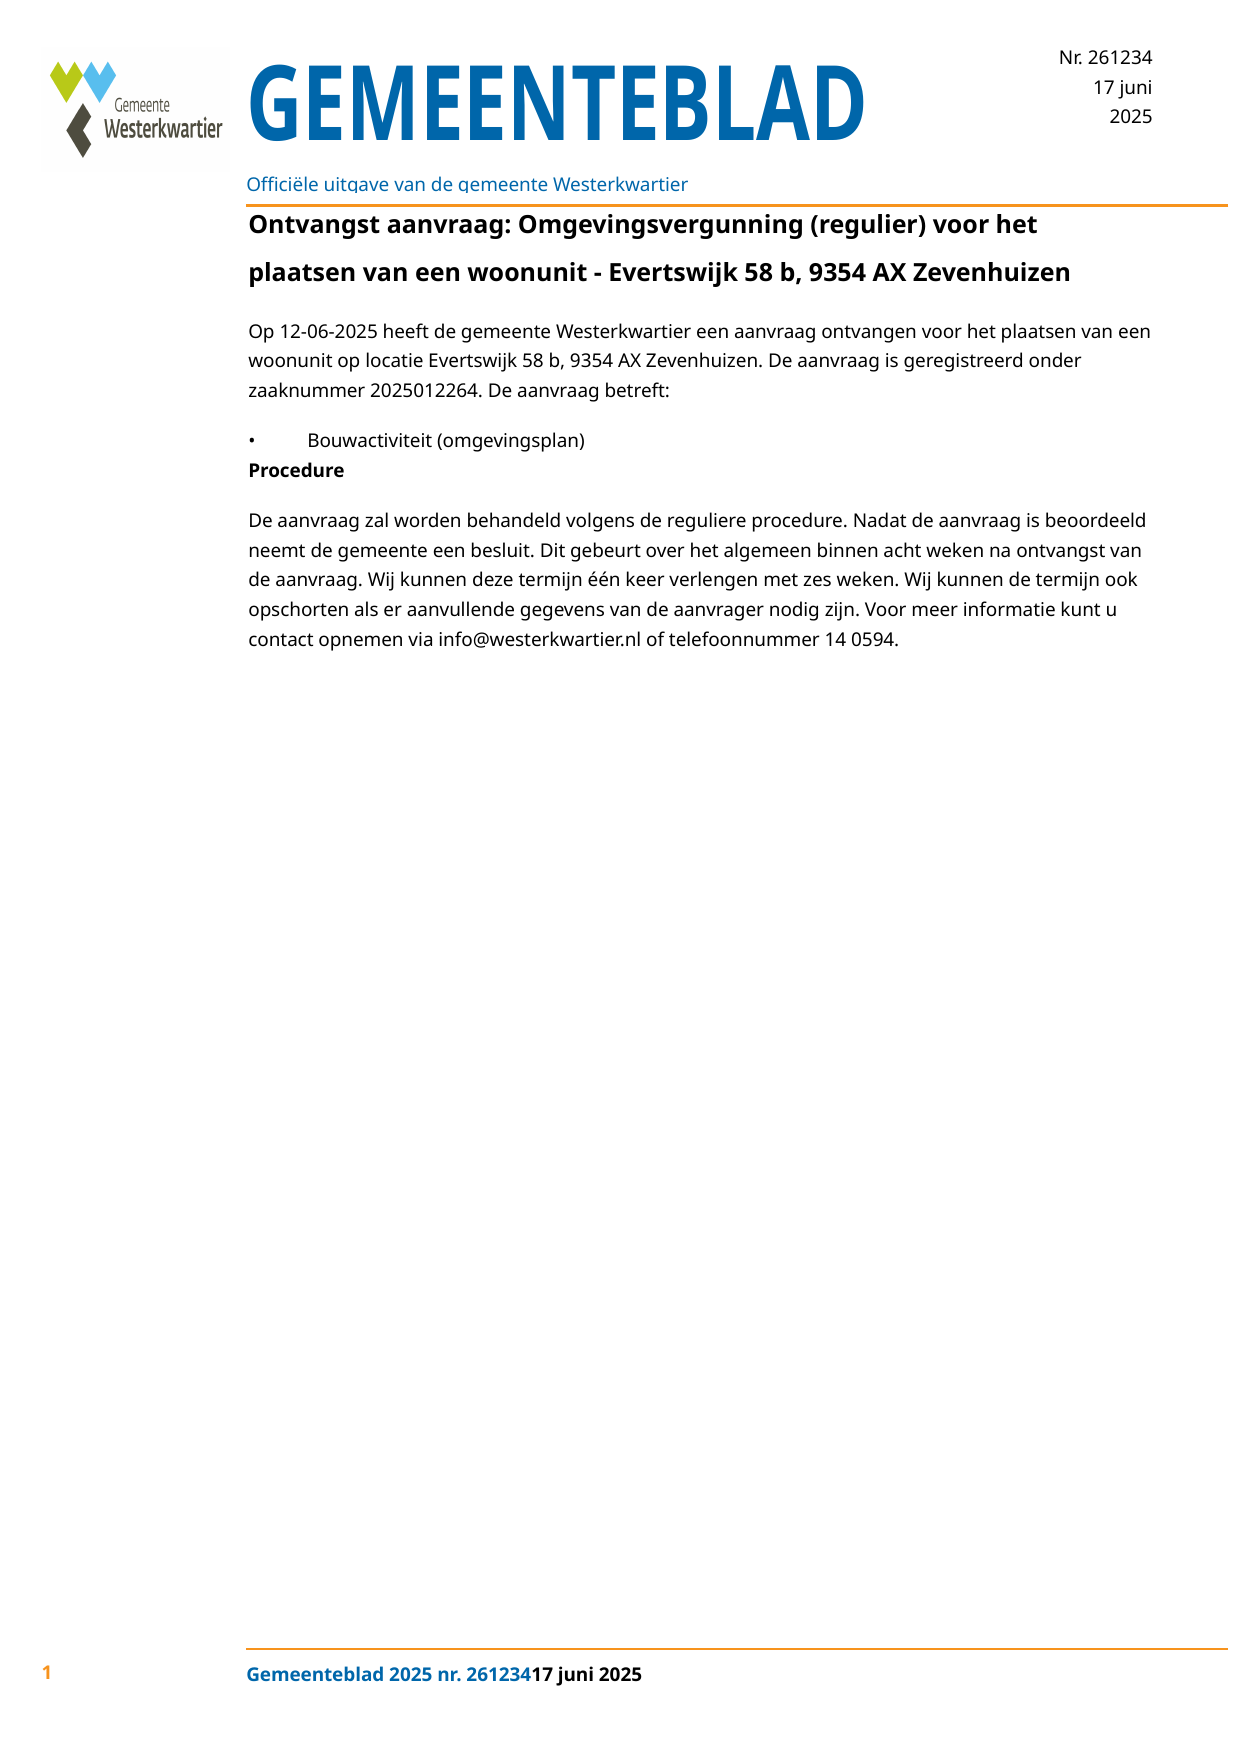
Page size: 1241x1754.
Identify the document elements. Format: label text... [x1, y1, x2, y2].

text De aanvraag zal worden behandeld volgens de reguliere procedure. Nadat de aanvraag is beoordeeld neemt de gemeente een besluit. Dit gebeurt over het algemeen binnen acht weken na ontvangst van de aanvraag. Wij kunnen deze termijn één keer verlengen met zes weken. Wij kunnen de termijn ook opschorten als er aanvullende gegevens van de aanvrager nodig zijn. Voor meer informatie kunt u contact opnemen via info@westerkwartier.nl of telefoonnummer 14 0594. [248, 507, 1152, 652]
text Procedure [248, 457, 1152, 483]
text Op 12-06-2025 heeft de gemeente Westerkwartier een aanvraag ontvangen voor het plaatsen van een woonunit op locatie Evertswijk 58 b, 9354 AX Zevenhuizen. De aanvraag is geregistreerd onder zaaknummer 2025012264. De aanvraag betreft: [248, 318, 1152, 403]
list Bouwactiviteit (omgevingsplan) [248, 427, 1152, 453]
picture [41, 47, 231, 172]
text Ontvangst aanvraag: Omgevingsvergunning (regulier) voor het plaatsen van een woonunit - Evertswijk 58 b, 9354 AX Zevenhuizen [248, 207, 1152, 288]
